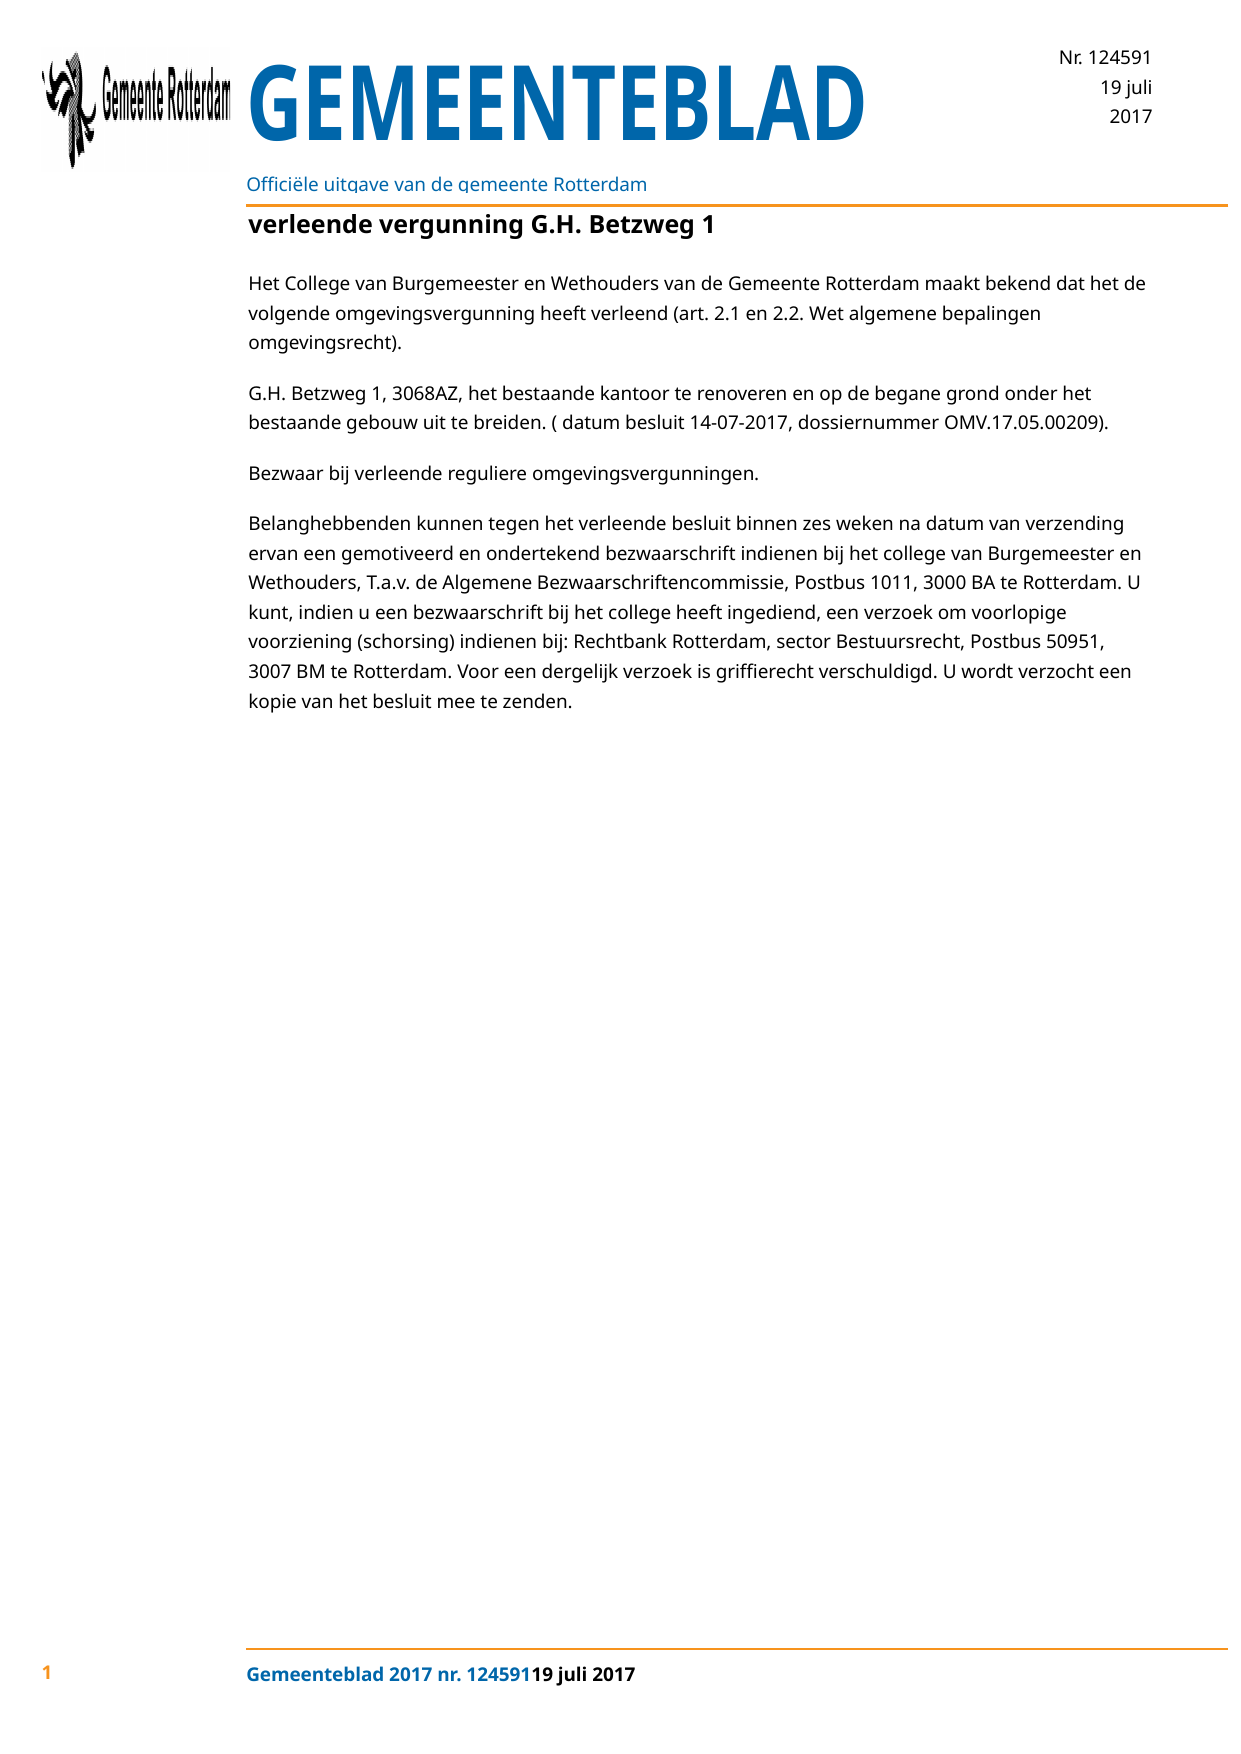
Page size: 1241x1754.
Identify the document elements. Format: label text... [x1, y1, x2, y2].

text Het College van Burgemeester en Wethouders van de Gemeente Rotterdam maakt bekend dat het de volgende omgevingsvergunning heeft verleend (art. 2.1 en 2.2. Wet algemene bepalingen omgevingsrecht). [248, 270, 1152, 355]
picture [41, 47, 231, 172]
text verleende vergunning G.H. Betzweg 1 [248, 207, 1152, 241]
text Bezwaar bij verleende reguliere omgevingsvergunningen. [248, 460, 1152, 486]
text G.H. Betzweg 1, 3068AZ, het bestaande kantoor te renoveren en op de begane grond onder het bestaande gebouw uit te breiden. ( datum besluit 14-07-2017, dossiernummer OMV.17.05.00209). [248, 380, 1152, 435]
text Belanghebbenden kunnen tegen het verleende besluit binnen zes weken na datum van verzending ervan een gemotiveerd en ondertekend bezwaarschrift indienen bij het college van Burgemeester en Wethouders, T.a.v. de Algemene Bezwaarschriftencommissie, Postbus 1011, 3000 BA te Rotterdam. U kunt, indien u een bezwaarschrift bij het college heeft ingediend, een verzoek om voorlopige voorziening (schorsing) indienen bij: Rechtbank Rotterdam, sector Bestuursrecht, Postbus 50951, 3007 BM te Rotterdam. Voor een dergelijk verzoek is griffierecht verschuldigd. U wordt verzocht een kopie van het besluit mee te zenden. [248, 510, 1152, 713]
